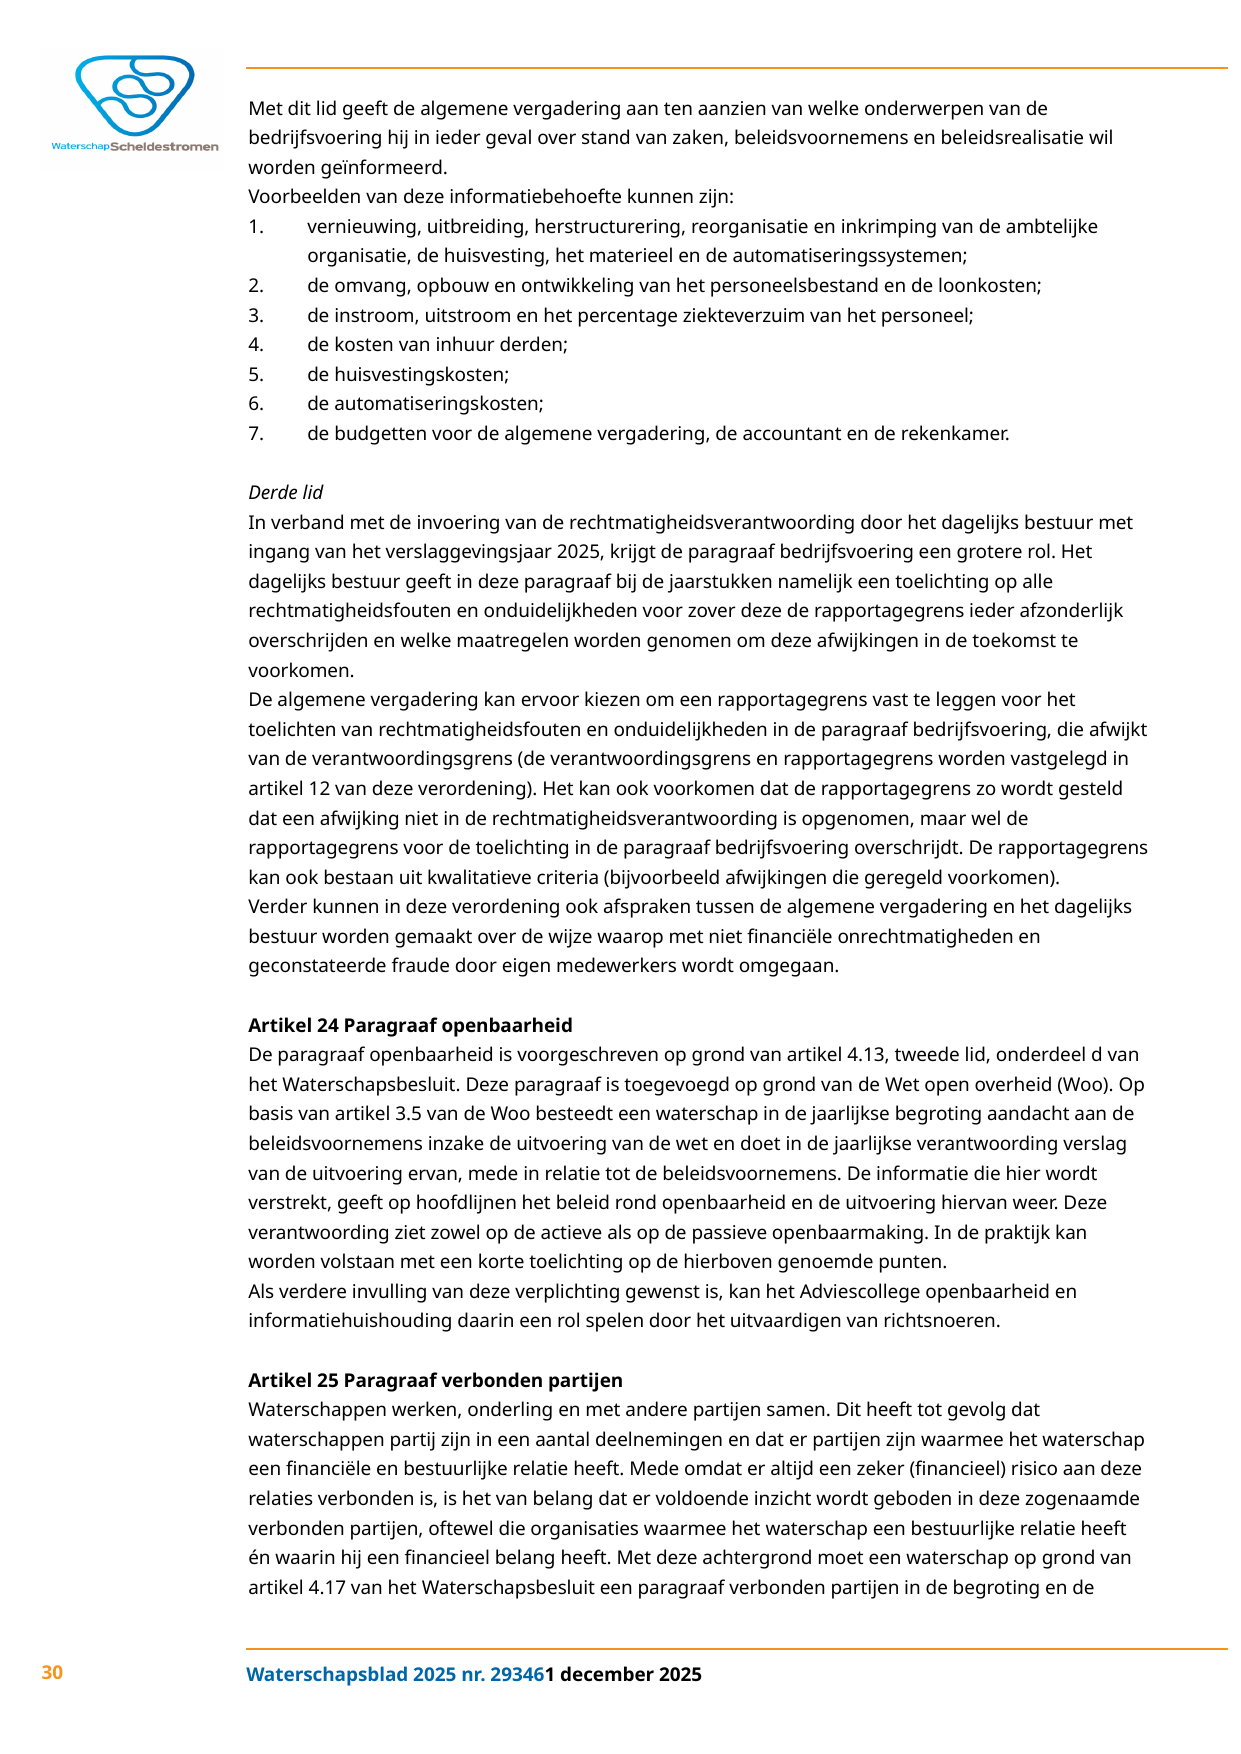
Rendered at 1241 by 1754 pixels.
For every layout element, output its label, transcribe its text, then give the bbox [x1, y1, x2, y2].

text De algemene vergadering kan ervoor kiezen om een rapportagegrens vast te leggen voor het toelichten van rechtmatigheidsfouten en onduidelijkheden in de paragraaf bedrijfsvoering, die afwijkt van de verantwoordingsgrens (de verantwoordingsgrens en rapportagegrens worden vastgelegd in artikel 12 van deze verordening). Het kan ook voorkomen dat de rapportagegrens zo wordt gesteld dat een afwijking niet in de rechtmatigheidsverantwoording is opgenomen, maar wel de rapportagegrens voor de toelichting in de paragraaf bedrijfsvoering overschrijdt. De rapportagegrens kan ook bestaan uit kwalitatieve criteria (bijvoorbeeld afwijkingen die geregeld voorkomen). [248, 686, 1152, 890]
list vernieuwing, uitbreiding, herstructurering, reorganisatie en inkrimping van de ambtelijke organisatie, de huisvesting, het materieel en de automatiseringssystemen; [248, 213, 1152, 268]
text Artikel 25 Paragraaf verbonden partijen [248, 1367, 1152, 1393]
text Met dit lid geeft de algemene vergadering aan ten aanzien van welke onderwerpen van de bedrijfsvoering hij in ieder geval over stand van zaken, beleidsvoornemens en beleidsrealisatie wil worden geïnformeerd. [248, 95, 1152, 180]
text Voorbeelden van deze informatiebehoefte kunnen zijn: [248, 183, 1152, 209]
text Derde lid [248, 479, 1152, 505]
list de omvang, opbouw en ontwikkeling van het personeelsbestand en de loonkosten; [248, 272, 1152, 298]
picture [41, 47, 231, 172]
list de instroom, uitstroom en het percentage ziekteverzuim van het personeel; [248, 302, 1152, 328]
text Artikel 24 Paragraaf openbaarheid [248, 1012, 1152, 1038]
text In verband met de invoering van de rechtmatigheidsverantwoording door het dagelijks bestuur met ingang van het verslaggevingsjaar 2025, krijgt de paragraaf bedrijfsvoering een grotere rol. Het dagelijks bestuur geeft in deze paragraaf bij de jaarstukken namelijk een toelichting op alle rechtmatigheidsfouten en onduidelijkheden voor zover deze de rapportagegrens ieder afzonderlijk overschrijden en welke maatregelen worden genomen om deze afwijkingen in de toekomst te voorkomen. [248, 509, 1152, 683]
list de huisvestingskosten; [248, 361, 1152, 387]
list de automatiseringskosten; [248, 391, 1152, 416]
text De paragraaf openbaarheid is voorgeschreven op grond van artikel 4.13, tweede lid, onderdeel d van het Waterschapsbesluit. Deze paragraaf is toegevoegd op grond van de Wet open overheid (Woo). Op basis van artikel 3.5 van de Woo besteedt een waterschap in de jaarlijkse begroting aandacht aan de beleidsvoornemens inzake de uitvoering van de wet en doet in de jaarlijkse verantwoording verslag van de uitvoering ervan, mede in relatie tot de beleidsvoornemens. De informatie die hier wordt verstrekt, geeft op hoofdlijnen het beleid rond openbaarheid en de uitvoering hiervan weer. Deze verantwoording ziet zowel op de actieve als op de passieve openbaarmaking. In de praktijk kan worden volstaan met een korte toelichting op de hierboven genoemde punten. [248, 1041, 1152, 1274]
text Verder kunnen in deze verordening ook afspraken tussen de algemene vergadering en het dagelijks bestuur worden gemaakt over de wijze waarop met niet financiële onrechtmatigheden en geconstateerde fraude door eigen medewerkers wordt omgegaan. [248, 893, 1152, 978]
text Als verdere invulling van deze verplichting gewenst is, kan het Adviescollege openbaarheid en informatiehuishouding daarin een rol spelen door het uitvaardigen van richtsnoeren. [248, 1278, 1152, 1333]
list de kosten van inhuur derden; [248, 331, 1152, 357]
list de budgetten voor de algemene vergadering, de accountant en de rekenkamer. [248, 420, 1152, 446]
text Waterschappen werken, onderling en met andere partijen samen. Dit heeft tot gevolg dat waterschappen partij zijn in een aantal deelnemingen en dat er partijen zijn waarmee het waterschap een financiële en bestuurlijke relatie heeft. Mede omdat er altijd een zeker (financieel) risico aan deze relaties verbonden is, is het van belang dat er voldoende inzicht wordt geboden in deze zogenaamde verbonden partijen, oftewel die organisaties waarmee het waterschap een bestuurlijke relatie heeft én waarin hij een financieel belang heeft. Met deze achtergrond moet een waterschap op grond van artikel 4.17 van het Waterschapsbesluit een paragraaf verbonden partijen in de begroting en de [248, 1396, 1152, 1600]
